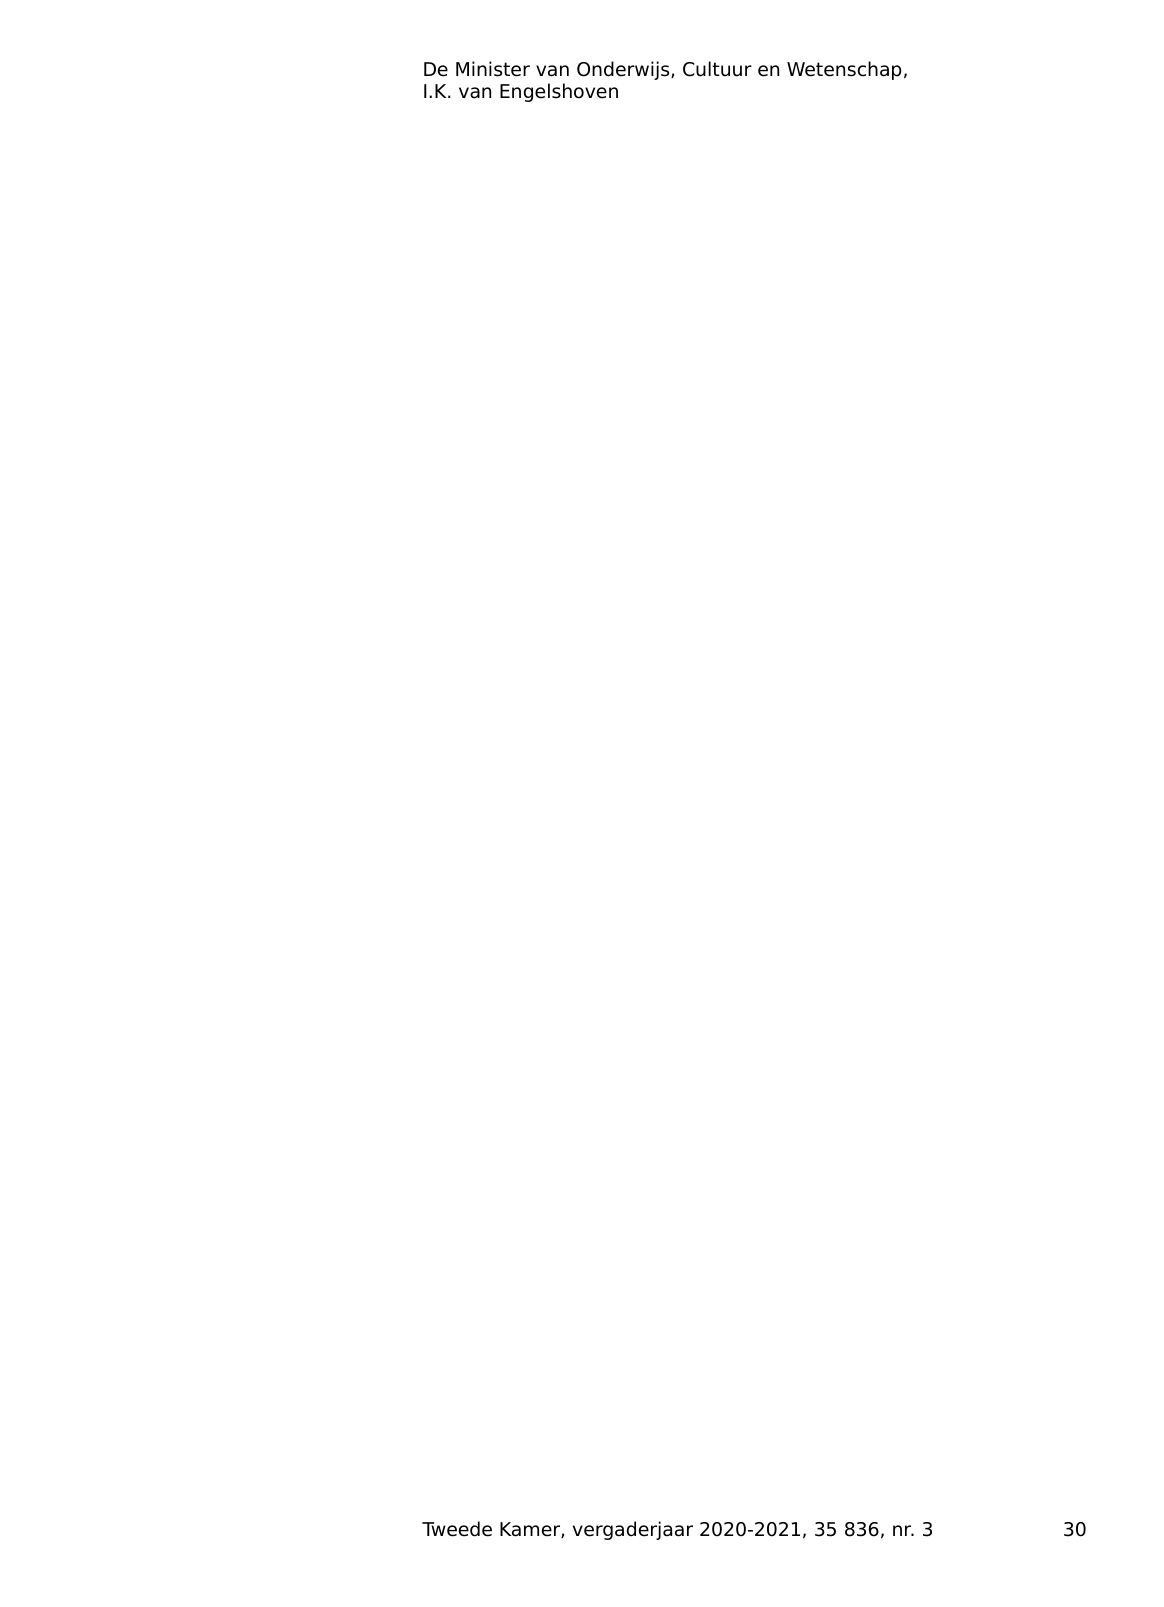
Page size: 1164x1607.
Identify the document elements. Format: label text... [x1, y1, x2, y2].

text De Minister van Onderwijs, Cultuur en Wetenschap, I.K. van Engelshoven [422, 59, 1087, 103]
